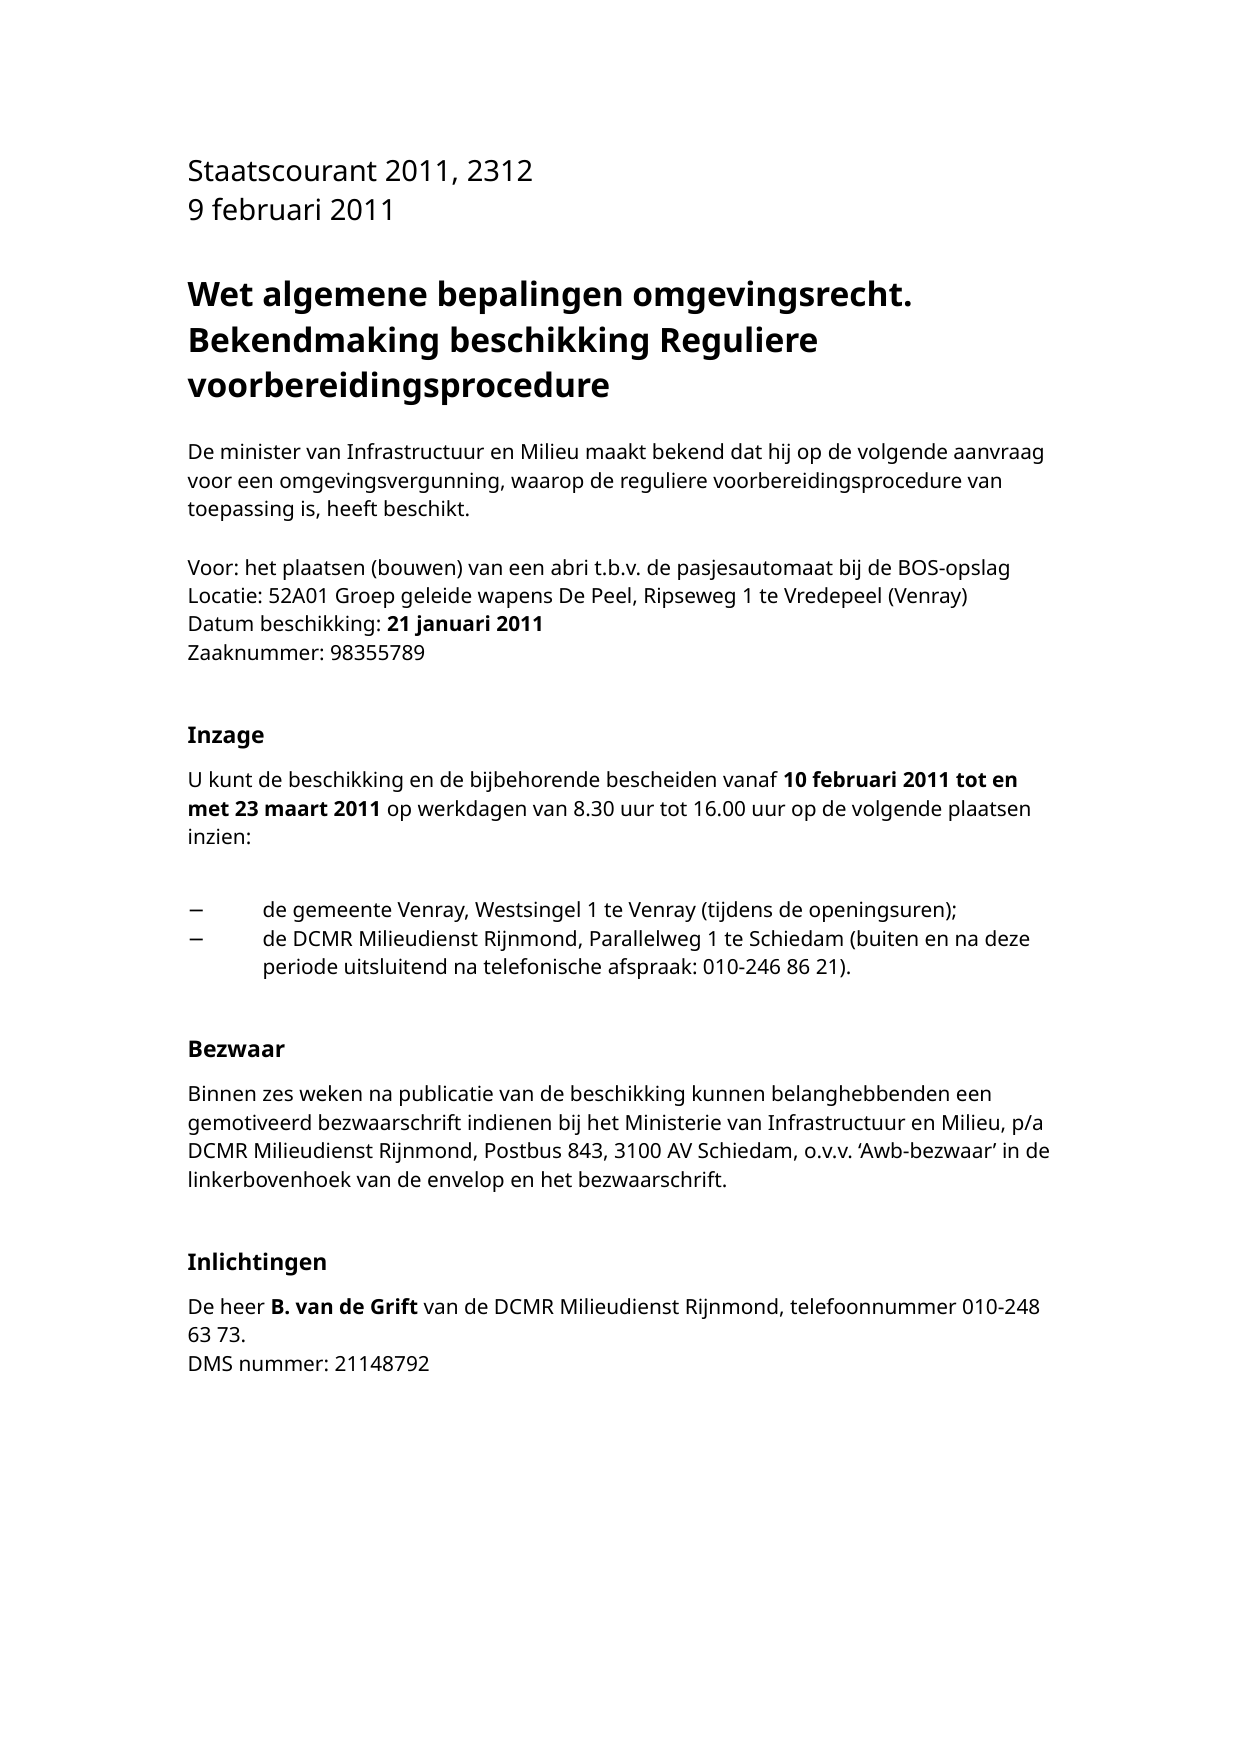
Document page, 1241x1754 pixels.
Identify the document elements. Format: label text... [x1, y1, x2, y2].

list de gemeente Venray, Westsingel 1 te Venray (tijdens de openingsuren); [187, 896, 1053, 924]
text 9 februari 2011 [187, 190, 1053, 229]
subtitle Bezwaar [187, 1033, 1053, 1064]
text Locatie: 52A01 Groep geleide wapens De Peel, Ripseweg 1 te Vredepeel (Venray) [187, 581, 1053, 609]
text De heer B. van de Grift van de DCMR Milieudienst Rijnmond, telefoonnummer 010-248 63 73. [187, 1292, 1053, 1349]
list de DCMR Milieudienst Rijnmond, Parallelweg 1 te Schiedam (buiten en na deze periode uitsluitend na telefonische afspraak: 010-246 86 21). [187, 924, 1053, 981]
text Zaaknummer: 98355789 [187, 638, 1053, 666]
text De minister van Infrastructuur en Milieu maakt bekend dat hij op de volgende aanvraag voor een omgevingsvergunning, waarop de reguliere voorbereidingsprocedure van toepassing is, heeft beschikt. [187, 437, 1053, 523]
text Datum beschikking: 21 januari 2011 [187, 609, 1053, 638]
subtitle Inlichtingen [187, 1246, 1053, 1277]
text U kunt de beschikking en de bijbehorende bescheiden vanaf 10 februari 2011 tot en met 23 maart 2011 op werkdagen van 8.30 uur tot 16.00 uur op de volgende plaatsen inzien: [187, 765, 1053, 851]
text DMS nummer: 21148792 [187, 1349, 1053, 1377]
text Binnen zes weken na publicatie van de beschikking kunnen belanghebbenden een gemotiveerd bezwaarschrift indienen bij het Ministerie van Infrastructuur en Milieu, p/a DCMR Milieudienst Rijnmond, Postbus 843, 3100 AV Schiedam, o.v.v. ‘Awb-bezwaar’ in de linkerbovenhoek van de envelop en het bezwaarschrift. [187, 1079, 1053, 1193]
subtitle Inzage [187, 719, 1053, 750]
subtitle Wet algemene bepalingen omgevingsrecht. Bekendmaking beschikking Reguliere voorbereidingsprocedure [187, 271, 1053, 407]
text Staatscourant 2011, 2312 [187, 150, 1053, 190]
text Voor: het plaatsen (bouwen) van een abri t.b.v. de pasjesautomaat bij de BOS-opslag [187, 553, 1053, 581]
